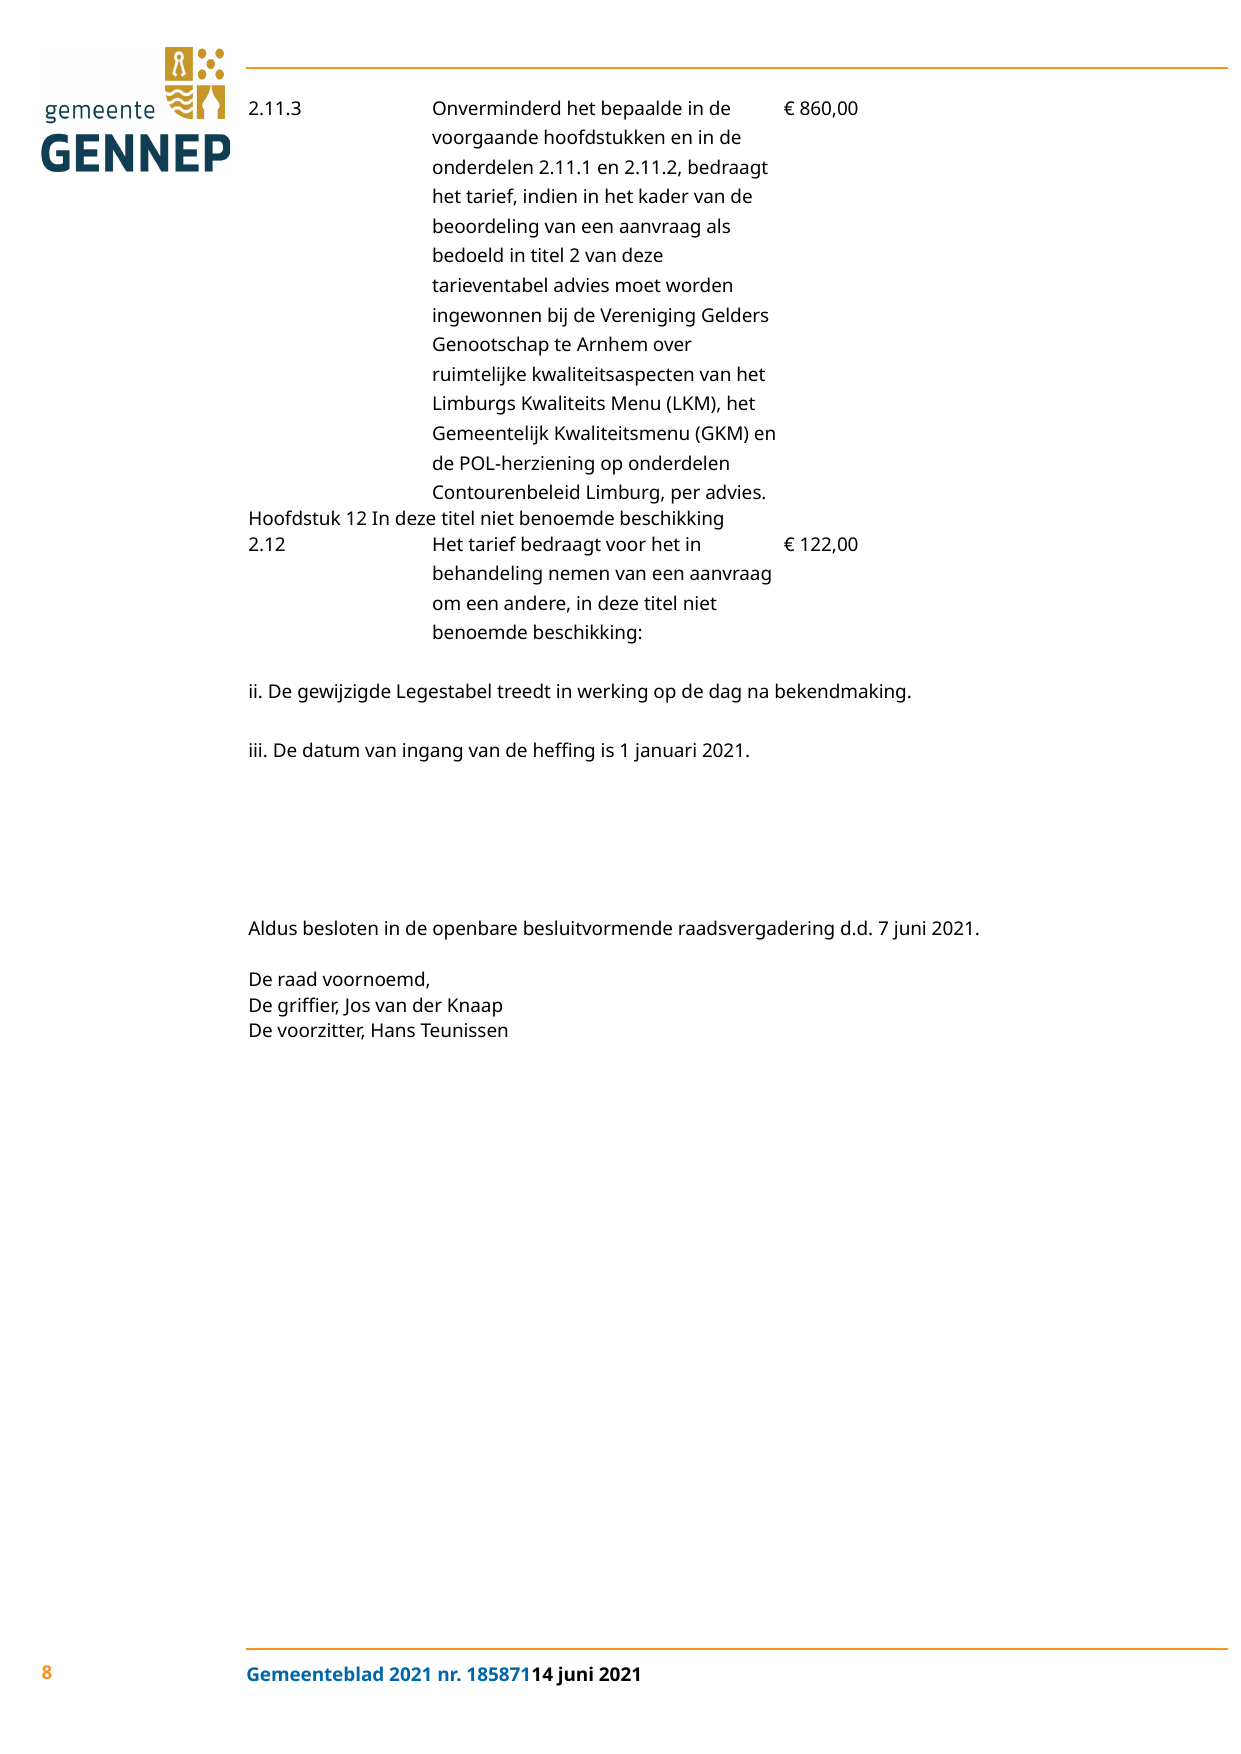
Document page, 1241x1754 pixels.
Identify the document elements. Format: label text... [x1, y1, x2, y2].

table_cell 2.12 [248, 531, 432, 645]
table_cell 2.11.3 [248, 95, 432, 505]
table_cell Onverminderd het bepaalde in de voorgaande hoofdstukken en in de onderdelen 2.11.1 en 2.11.2, bedraagt het tarief, indien in het kader van de beoordeling van een aanvraag als bedoeld in titel 2 van deze tarieventabel advies moet worden ingewonnen bij de Vereniging Gelders Genootschap te Arnhem over ruimtelijke kwaliteitsaspecten van het Limburgs Kwaliteits Menu (LKM), het Gemeentelijk Kwaliteitsmenu (GKM) en de POL-herziening op onderdelen Contourenbeleid Limburg, per advies. [432, 95, 784, 505]
table_cell € 122,00 [784, 531, 968, 645]
table_cell [968, 95, 1152, 505]
table_cell € 860,00 [784, 95, 968, 505]
text De raad voornoemd, [248, 966, 1152, 992]
text iii. De datum van ingang van de heffing is 1 januari 2021. [248, 737, 1152, 763]
table_cell Het tarief bedraagt voor het in behandeling nemen van een aanvraag om een andere, in deze titel niet benoemde beschikking: [432, 531, 784, 645]
text De griffier, Jos van der Knaap [248, 992, 1152, 1018]
text De voorzitter, Hans Teunissen [248, 1018, 1152, 1043]
text ii. De gewijzigde Legestabel treedt in werking op de dag na bekendmaking. [248, 678, 1152, 704]
table_cell [968, 531, 1152, 645]
text Aldus besloten in de openbare besluitvormende raadsvergadering d.d. 7 juni 2021. [248, 915, 1152, 941]
table_cell Hoofdstuk 12 In deze titel niet benoemde beschikking [248, 505, 1152, 531]
picture [41, 47, 231, 172]
